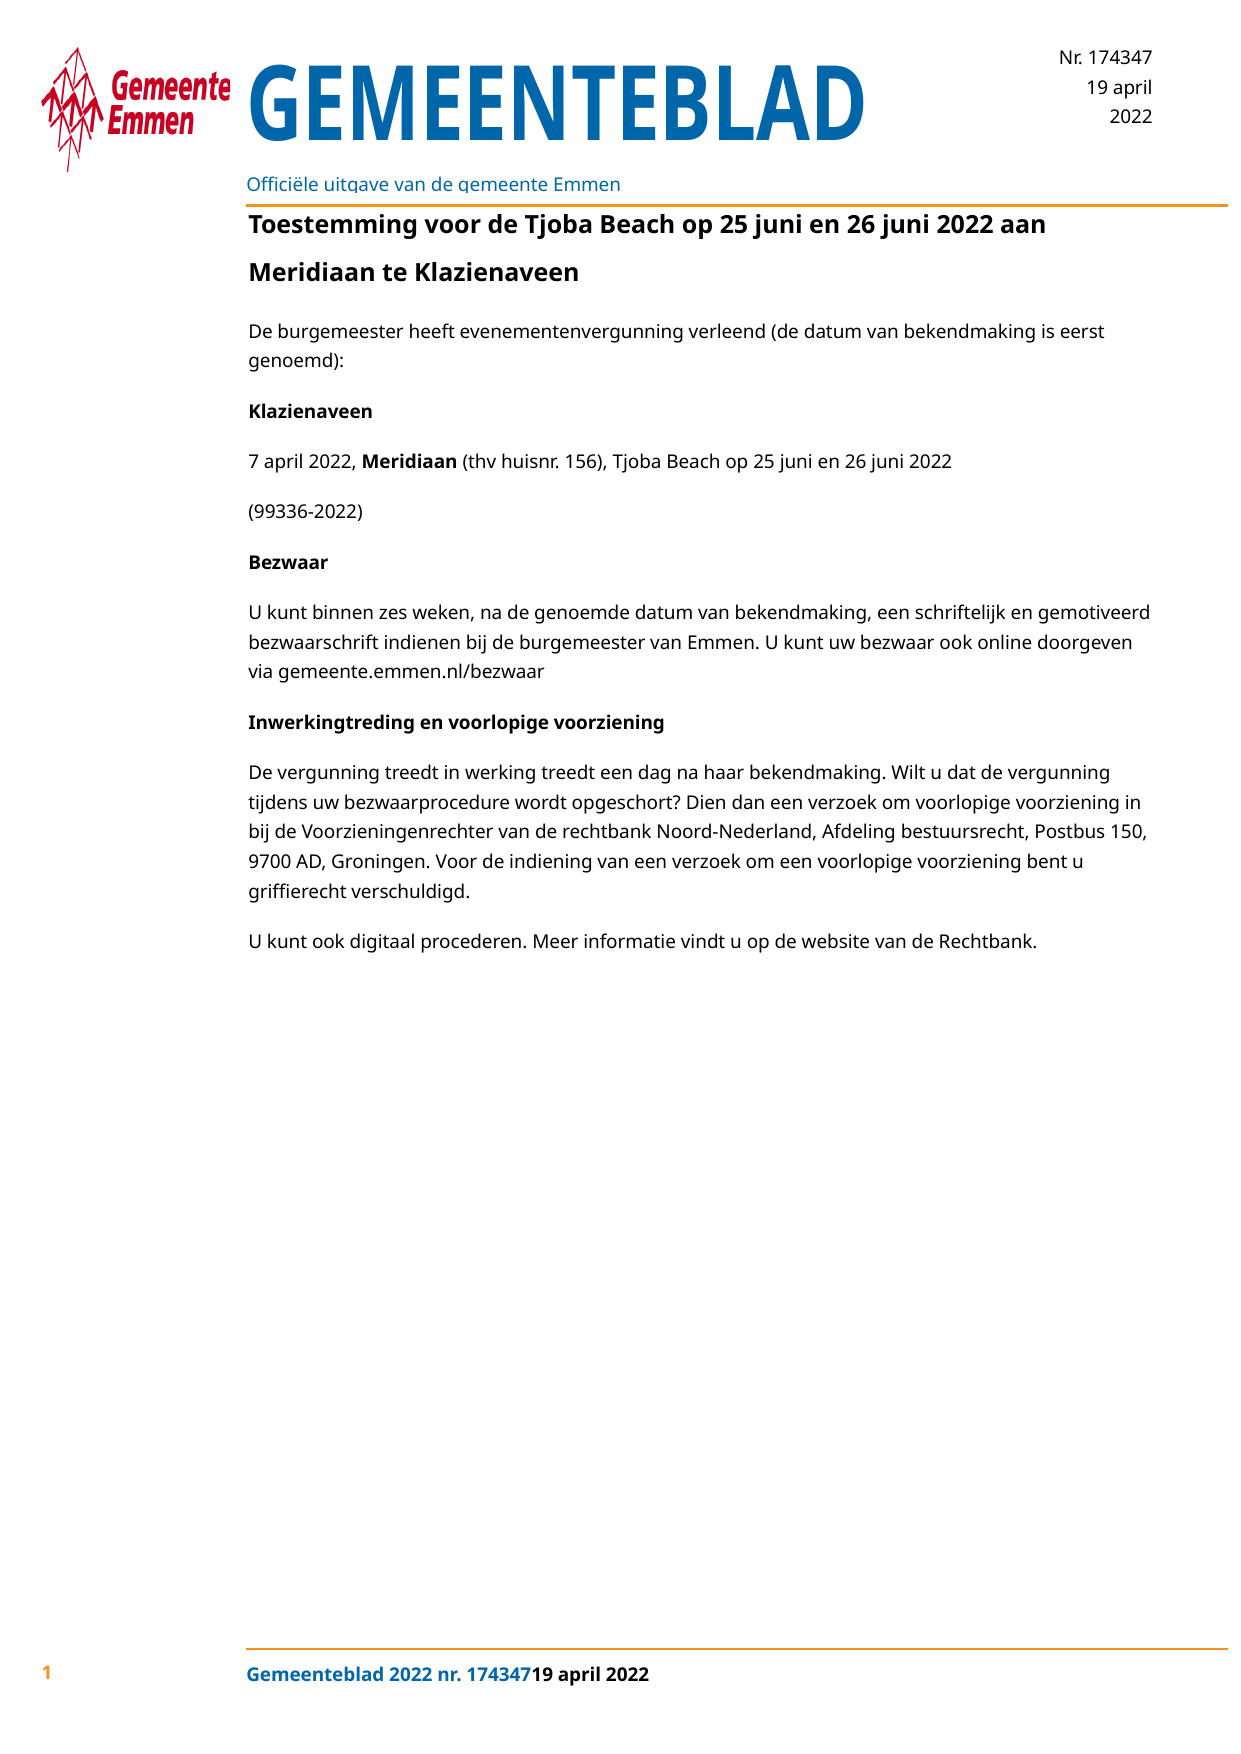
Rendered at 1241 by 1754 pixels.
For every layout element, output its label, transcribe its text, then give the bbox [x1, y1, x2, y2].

text De burgemeester heeft evenementenvergunning verleend (de datum van bekendmaking is eerst genoemd): [248, 318, 1152, 373]
text U kunt binnen zes weken, na de genoemde datum van bekendmaking, een schriftelijk en gemotiveerd bezwaarschrift indienen bij de burgemeester van Emmen. U kunt uw bezwaar ook online doorgeven via gemeente.emmen.nl/bezwaar [248, 599, 1152, 684]
text Klazienaveen [248, 398, 1152, 424]
text U kunt ook digitaal procederen. Meer informatie vindt u op de website van de Rechtbank. [248, 928, 1152, 954]
text Bezwaar [248, 549, 1152, 575]
picture [41, 47, 231, 172]
text (99336-2022) [248, 499, 1152, 524]
text Inwerkingtreding en voorlopige voorziening [248, 709, 1152, 735]
text 7 april 2022, Meridiaan (thv huisnr. 156), Tjoba Beach op 25 juni en 26 juni 2022 [248, 448, 1152, 474]
text Toestemming voor de Tjoba Beach op 25 juni en 26 juni 2022 aan Meridiaan te Klazienaveen [248, 207, 1152, 288]
text De vergunning treedt in werking treedt een dag na haar bekendmaking. Wilt u dat de vergunning tijdens uw bezwaarprocedure wordt opgeschort? Dien dan een verzoek om voorlopige voorziening in bij de Voorzieningenrechter van de rechtbank Noord-Nederland, Afdeling bestuursrecht, Postbus 150, 9700 AD, Groningen. Voor de indiening van een verzoek om een voorlopige voorziening bent u griffierecht verschuldigd. [248, 759, 1152, 904]
